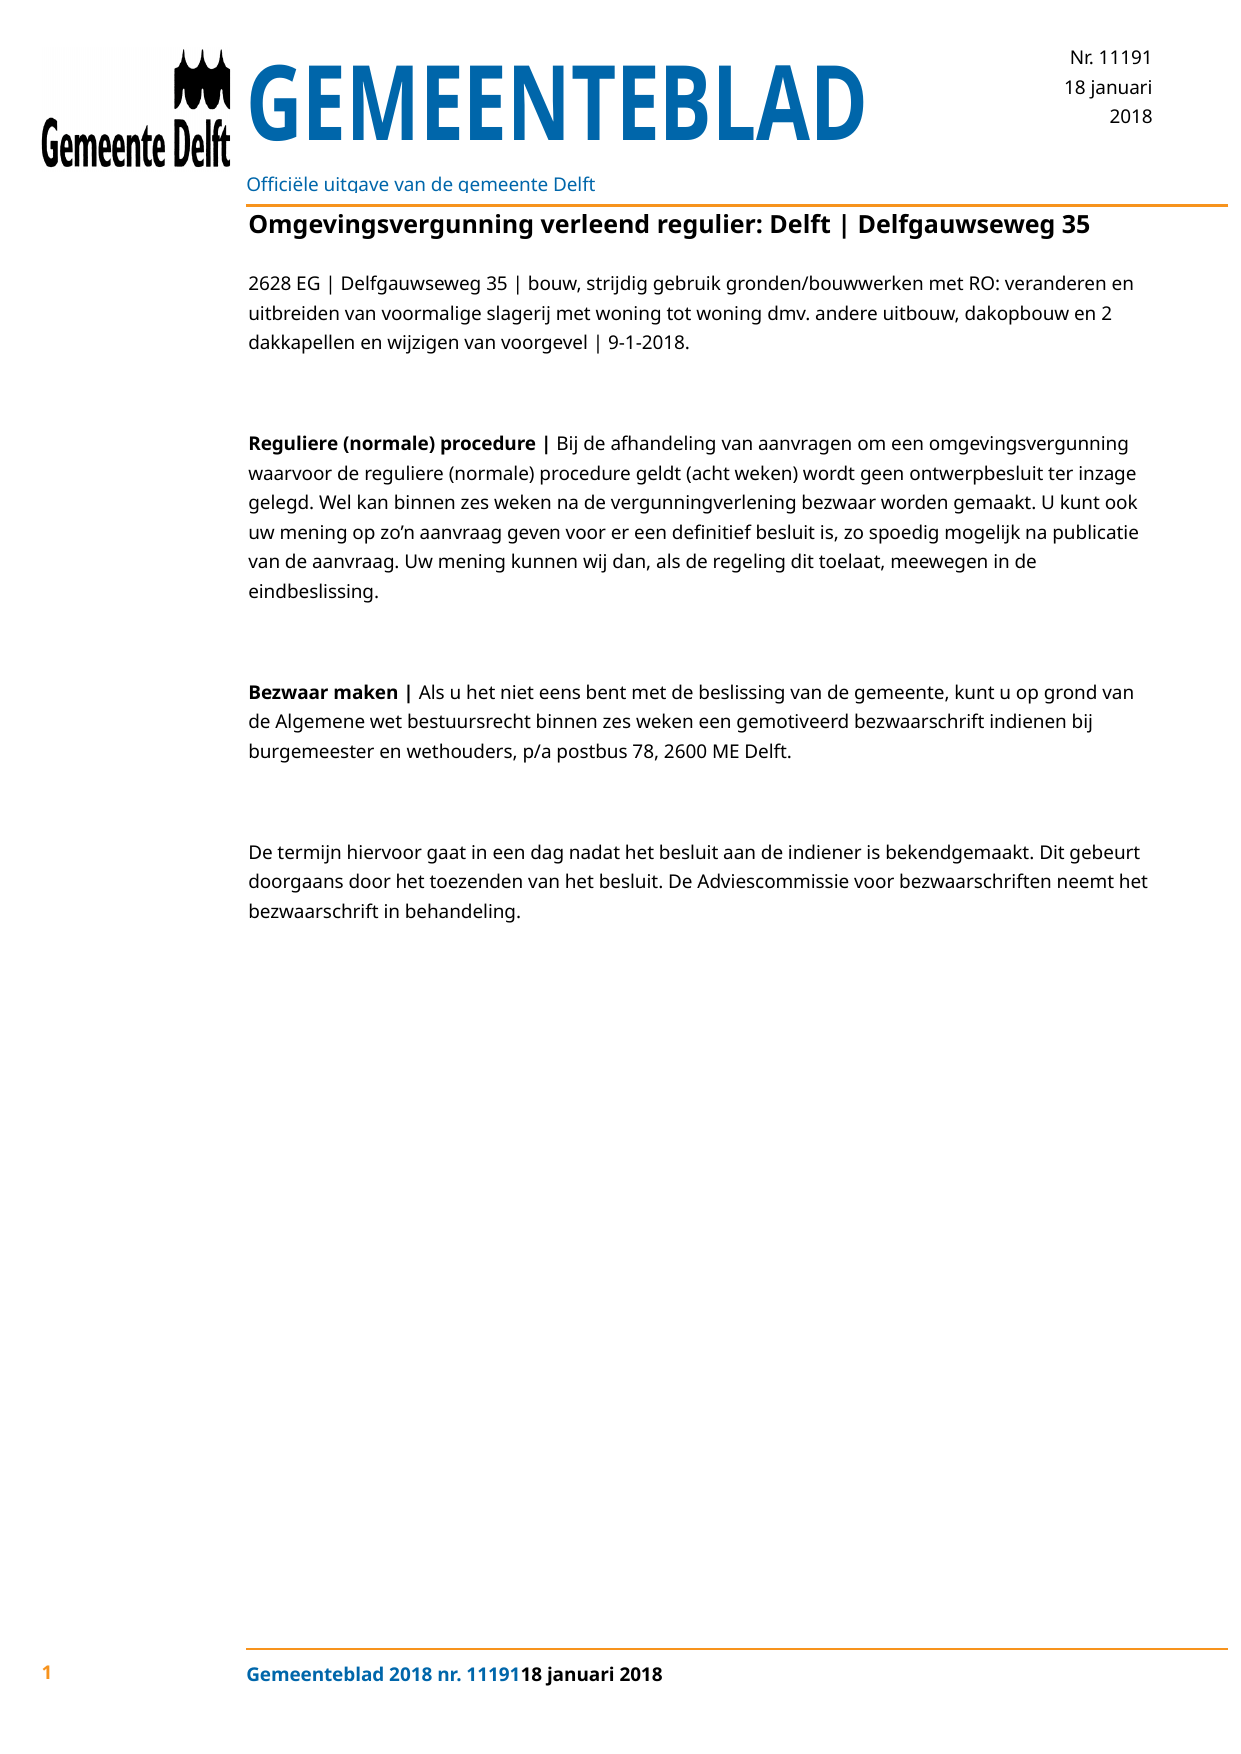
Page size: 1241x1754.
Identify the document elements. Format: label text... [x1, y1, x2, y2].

text De termijn hiervoor gaat in een dag nadat het besluit aan de indiener is bekendgemaakt. Dit gebeurt doorgaans door het toezenden van het besluit. De Adviescommissie voor bezwaarschriften neemt het bezwaarschrift in behandeling. [248, 839, 1152, 924]
text Reguliere (normale) procedure | Bij de afhandeling van aanvragen om een omgevingsvergunning waarvoor de reguliere (normale) procedure geldt (acht weken) wordt geen ontwerpbesluit ter inzage gelegd. Wel kan binnen zes weken na de vergunningverlening bezwaar worden gemaakt. U kunt ook uw mening op zo’n aanvraag geven voor er een definitief besluit is, zo spoedig mogelijk na publicatie van de aanvraag. Uw mening kunnen wij dan, als de regeling dit toelaat, meewegen in de eindbeslissing. [248, 430, 1152, 604]
text Omgevingsvergunning verleend regulier: Delft | Delfgauwseweg 35 [248, 207, 1152, 241]
text Bezwaar maken | Als u het niet eens bent met de beslissing van de gemeente, kunt u op grond van de Algemene wet bestuursrecht binnen zes weken een gemotiveerd bezwaarschrift indienen bij burgemeester en wethouders, p/a postbus 78, 2600 ME Delft. [248, 679, 1152, 764]
picture [41, 47, 231, 172]
text 2628 EG | Delfgauwseweg 35 | bouw, strijdig gebruik gronden/bouwwerken met RO: veranderen en uitbreiden van voormalige slagerij met woning tot woning dmv. andere uitbouw, dakopbouw en 2 dakkapellen en wijzigen van voorgevel | 9-1-2018. [248, 270, 1152, 355]
